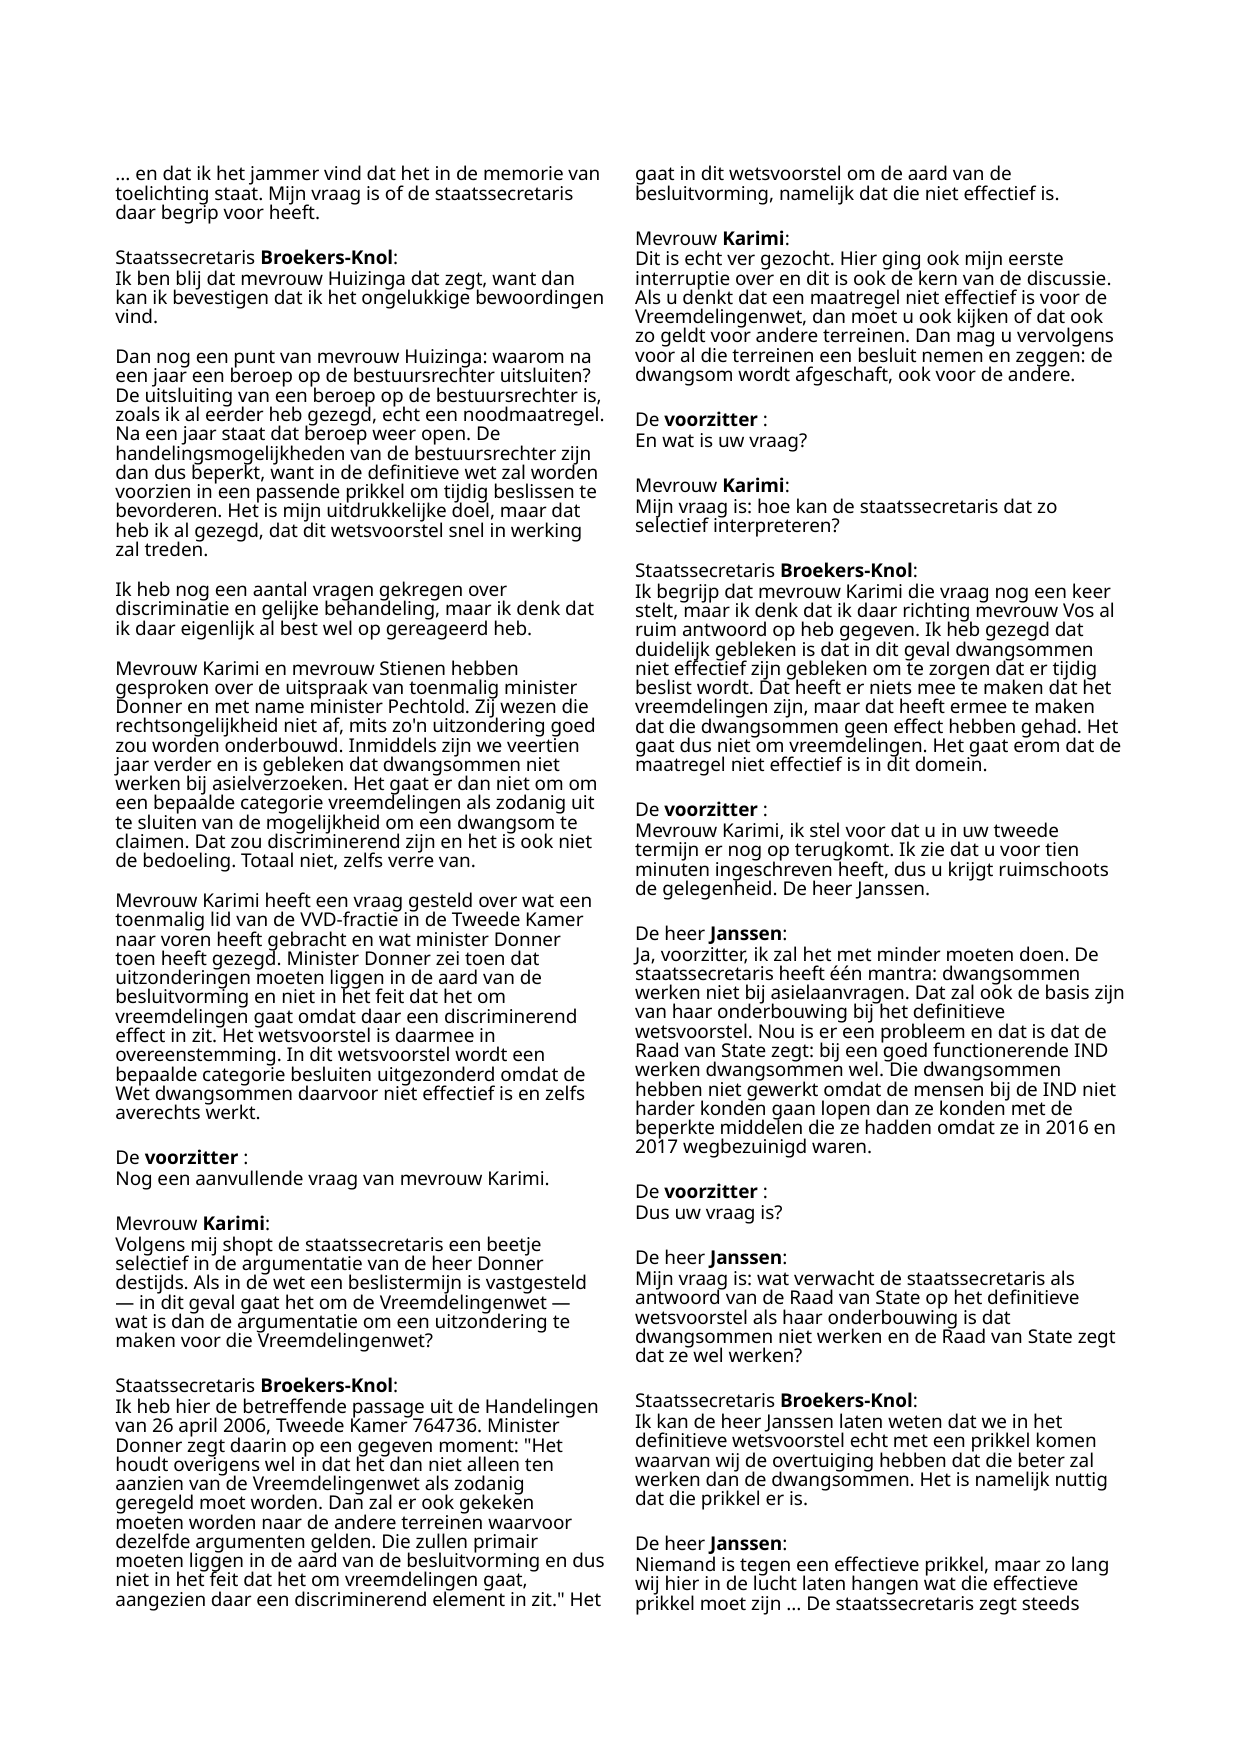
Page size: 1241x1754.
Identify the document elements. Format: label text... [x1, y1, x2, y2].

text Mevrouw Karimi en mevrouw Stienen hebben gesproken over de uitspraak van toenmalig minister Donner en met name minister Pechtold. Zij wezen die rechtsongelijkheid niet af, mits zo'n uitzondering goed zou worden onderbouwd. Inmiddels zijn we veertien jaar verder en is gebleken dat dwangsommen niet werken bij asielverzoeken. Het gaat er dan niet om om een bepaalde categorie vreemdelingen als zodanig uit te sluiten van de mogelijkheid om een dwangsom te claimen. Dat zou discriminerend zijn en het is ook niet de bedoeling. Totaal niet, zelfs verre van. [115, 659, 605, 871]
text Mijn vraag is: wat verwacht de staatssecretaris als antwoord van de Raad van State op het definitieve wetsvoorstel als haar onderbouwing is dat dwangsommen niet werken en de Raad van State zegt dat ze wel werken? [635, 1270, 1125, 1366]
text Mevrouw Karimi heeft een vraag gesteld over wat een toenmalig lid van de VVD-fractie in de Tweede Kamer naar voren heeft gebracht en wat minister Donner toen heeft gezegd. Minister Donner zei toen dat uitzonderingen moeten liggen in de aard van de besluitvorming en niet in het feit dat het om vreemdelingen gaat omdat daar een discriminerend effect in zit. Het wetsvoorstel is daarmee in overeenstemming. In dit wetsvoorstel wordt een bepaalde categorie besluiten uitgezonderd omdat de Wet dwangsommen daarvoor niet effectief is en zelfs averechts werkt. [115, 892, 605, 1123]
text En wat is uw vraag? [635, 432, 1125, 451]
text Dan nog een punt van mevrouw Huizinga: waarom na een jaar een beroep op de bestuursrechter uitsluiten? De uitsluiting van een beroep op de bestuursrechter is, zoals ik al eerder heb gezegd, echt een noodmaatregel. Na een jaar staat dat beroep weer open. De handelingsmogelijkheden van de bestuursrechter zijn dan dus beperkt, want in de definitieve wet zal worden voorzien in een passende prikkel om tijdig beslissen te bevorderen. Het is mijn uitdrukkelijke doel, maar dat heb ik al gezegd, dat dit wetsvoorstel snel in werking zal treden. [115, 348, 605, 560]
text De heer Janssen: [635, 1244, 1125, 1270]
text De heer Janssen: [635, 1530, 1125, 1556]
text Staatssecretaris Broekers-Knol: [115, 244, 605, 270]
text Niemand is tegen een effectieve prikkel, maar zo lang wij hier in de lucht laten hangen wat die effectieve prikkel moet zijn ... De staatssecretaris zegt steeds [635, 1556, 1125, 1614]
text Staatssecretaris Broekers-Knol: [115, 1372, 605, 1398]
text ... en dat ik het jammer vind dat het in de memorie van toelichting staat. Mijn vraag is of de staatssecretaris daar begrip voor heeft. [115, 165, 605, 223]
text Dit is echt ver gezocht. Hier ging ook mijn eerste interruptie over en dit is ook de kern van de discussie. Als u denkt dat een maatregel niet effectief is voor de Vreemdelingenwet, dan moet u ook kijken of dat ook zo geldt voor andere terreinen. Dan mag u vervolgens voor al die terreinen een besluit nemen en zeggen: de dwangsom wordt afgeschaft, ook voor de andere. [635, 250, 1125, 385]
text Mevrouw Karimi: [635, 225, 1125, 250]
text Ik heb nog een aantal vragen gekregen over discriminatie en gelijke behandeling, maar ik denk dat ik daar eigenlijk al best wel op gereageerd heb. [115, 581, 605, 639]
text Ja, voorzitter, ik zal het met minder moeten doen. De staatssecretaris heeft één mantra: dwangsommen werken niet bij asielaanvragen. Dat zal ook de basis zijn van haar onderbouwing bij het definitieve wetsvoorstel. Nou is er een probleem en dat is dat de Raad van State zegt: bij een goed functionerende IND werken dwangsommen wel. Die dwangsommen hebben niet gewerkt omdat de mensen bij de IND niet harder konden gaan lopen dan ze konden met de beperkte middelen die ze hadden omdat ze in 2016 en 2017 wegbezuinigd waren. [635, 946, 1125, 1158]
text De voorzitter : [635, 406, 1125, 432]
text Volgens mij shopt de staatssecretaris een beetje selectief in de argumentatie van de heer Donner destijds. Als in de wet een beslistermijn is vastgesteld — in dit geval gaat het om de Vreemdelingenwet — wat is dan de argumentatie om een uitzondering te maken voor die Vreemdelingenwet? [115, 1236, 605, 1351]
text Mijn vraag is: hoe kan de staatssecretaris dat zo selectief interpreteren? [635, 498, 1125, 536]
text De heer Janssen: [635, 920, 1125, 946]
text De voorzitter : [635, 1178, 1125, 1204]
text Staatssecretaris Broekers-Knol: [635, 557, 1125, 583]
text Nog een aanvullende vraag van mevrouw Karimi. [115, 1170, 605, 1189]
text Ik heb hier de betreffende passage uit de Handelingen van 26 april 2006, Tweede Kamer 764736. Minister Donner zegt daarin op een gegeven moment: "Het houdt overigens wel in dat het dan niet alleen ten aanzien van de Vreemdelingenwet als zodanig geregeld moet worden. Dan zal er ook gekeken moeten worden naar de andere terreinen waarvoor dezelfde argumenten gelden. Die zullen primair moeten liggen in de aard van de besluitvorming en dus niet in het feit dat het om vreemdelingen gaat, aangezien daar een discriminerend element in zit." Het [115, 1398, 605, 1610]
text Mevrouw Karimi, ik stel voor dat u in uw tweede termijn er nog op terugkomt. Ik zie dat u voor tien minuten ingeschreven heeft, dus u krijgt ruimschoots de gelegenheid. De heer Janssen. [635, 822, 1125, 899]
text Staatssecretaris Broekers-Knol: [635, 1387, 1125, 1413]
text De voorzitter : [635, 796, 1125, 822]
text Ik kan de heer Janssen laten weten dat we in het definitieve wetsvoorstel echt met een prikkel komen waarvan wij de overtuiging hebben dat die beter zal werken dan de dwangsommen. Het is namelijk nuttig dat die prikkel er is. [635, 1413, 1125, 1509]
text Mevrouw Karimi: [115, 1210, 605, 1236]
text Ik begrijp dat mevrouw Karimi die vraag nog een keer stelt, maar ik denk dat ik daar richting mevrouw Vos al ruim antwoord op heb gegeven. Ik heb gezegd dat duidelijk gebleken is dat in dit geval dwangsommen niet effectief zijn gebleken om te zorgen dat er tijdig beslist wordt. Dat heeft er niets mee te maken dat het vreemdelingen zijn, maar dat heeft ermee te maken dat die dwangsommen geen effect hebben gehad. Het gaat dus niet om vreemdelingen. Het gaat erom dat de maatregel niet effectief is in dit domein. [635, 583, 1125, 776]
text De voorzitter : [115, 1144, 605, 1170]
text gaat in dit wetsvoorstel om de aard van de besluitvorming, namelijk dat die niet effectief is. [635, 165, 1125, 204]
text Ik ben blij dat mevrouw Huizinga dat zegt, want dan kan ik bevestigen dat ik het ongelukkige bewoordingen vind. [115, 270, 605, 327]
text Dus uw vraag is? [635, 1204, 1125, 1223]
text Mevrouw Karimi: [635, 472, 1125, 498]
